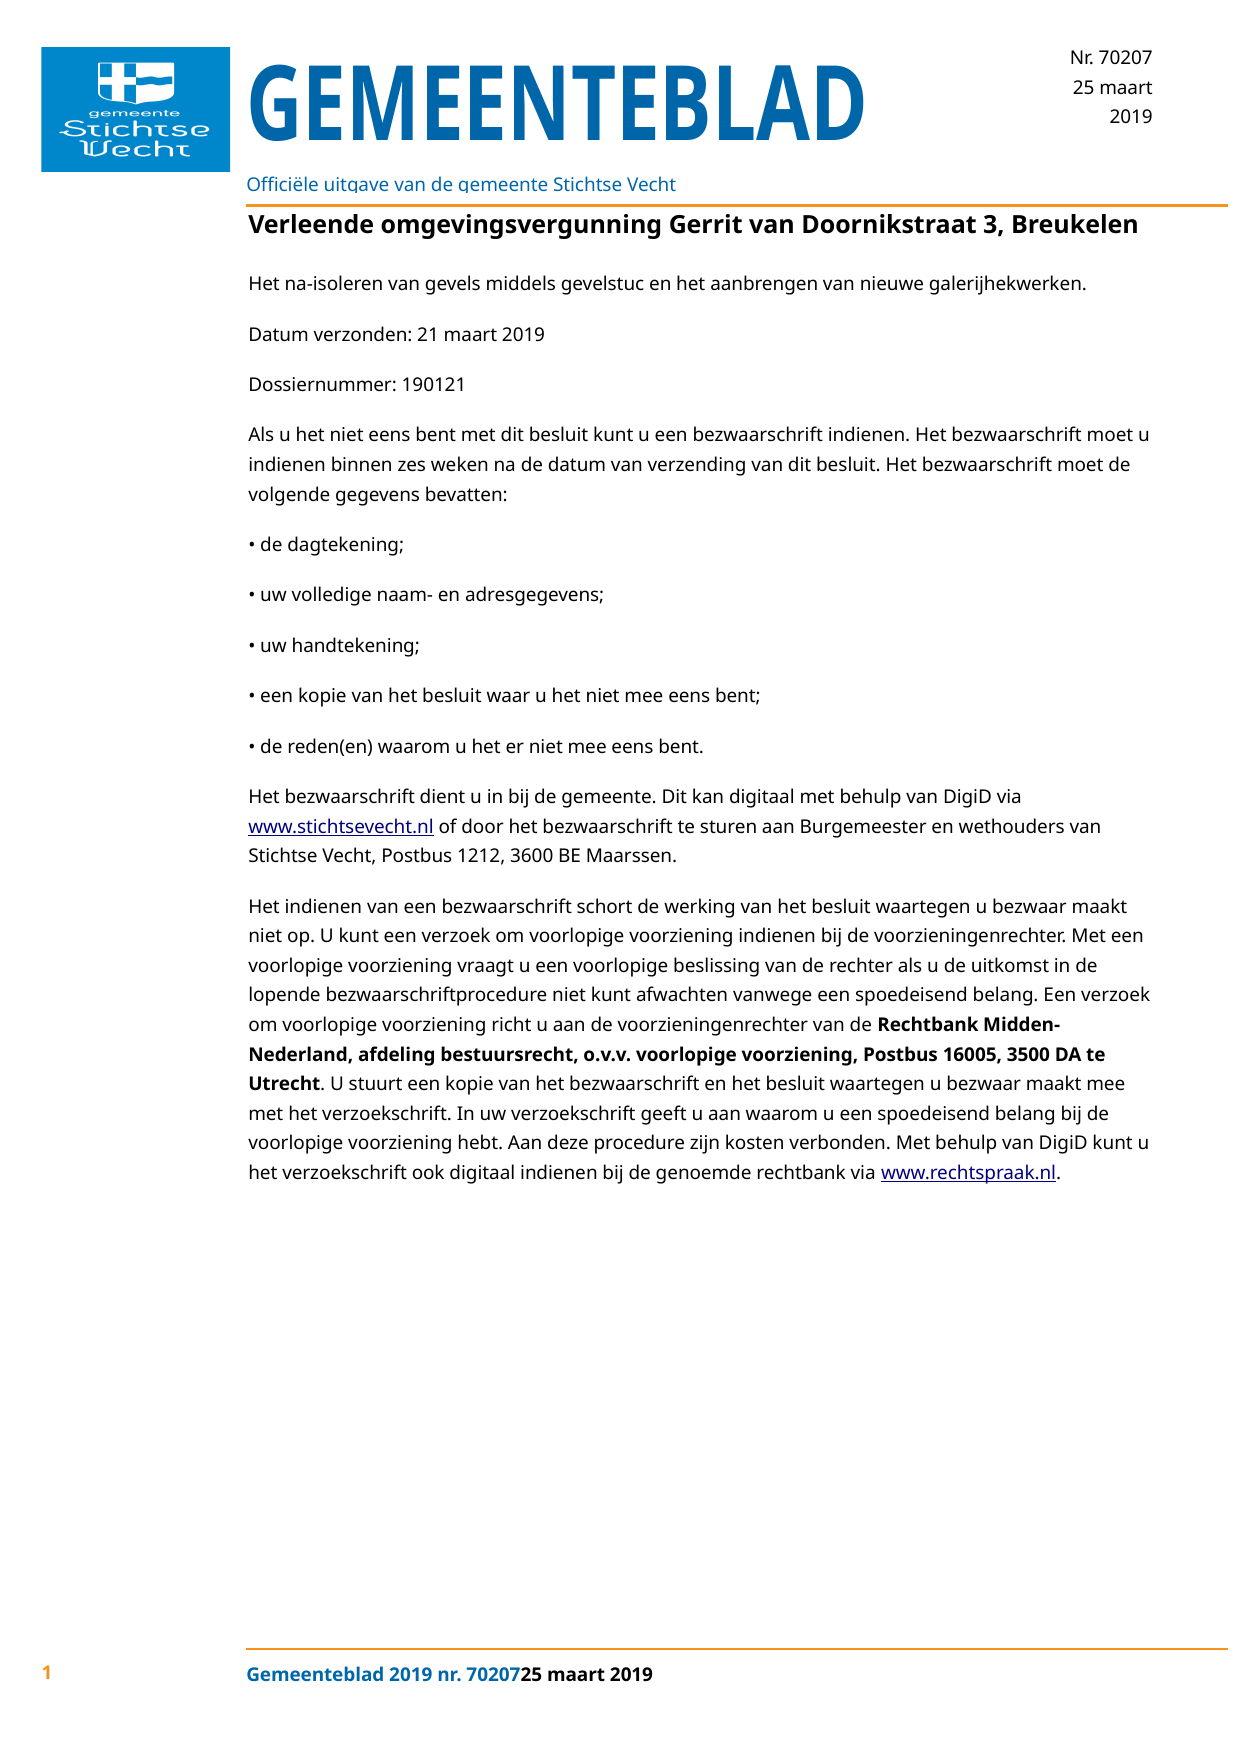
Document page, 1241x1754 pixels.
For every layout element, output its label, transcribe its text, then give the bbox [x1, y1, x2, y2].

text • de reden(en) waarom u het er niet mee eens bent. [248, 733, 1152, 758]
text Het bezwaarschrift dient u in bij de gemeente. Dit kan digitaal met behulp van DigiD via www.stichtsevecht.nl of door het bezwaarschrift te sturen aan Burgemeester en wethouders van Stichtse Vecht, Postbus 1212, 3600 BE Maarssen. [248, 783, 1152, 868]
text • de dagtekening; [248, 531, 1152, 557]
text • uw handtekening; [248, 632, 1152, 658]
text • uw volledige naam- en adresgegevens; [248, 582, 1152, 607]
text Datum verzonden: 21 maart 2019 [248, 321, 1152, 346]
text • een kopie van het besluit waar u het niet mee eens bent; [248, 682, 1152, 708]
text Dossiernummer: 190121 [248, 371, 1152, 397]
text Het indienen van een bezwaarschrift schort de werking van het besluit waartegen u bezwaar maakt niet op. U kunt een verzoek om voorlopige voorziening indienen bij de voorzieningenrechter. Met een voorlopige voorziening vraagt u een voorlopige beslissing van de rechter als u de uitkomst in de lopende bezwaarschriftprocedure niet kunt afwachten vanwege een spoedeisend belang. Een verzoek om voorlopige voorziening richt u aan de voorzieningenrechter van de Rechtbank Midden-Nederland, afdeling bestuursrecht, o.v.v. voorlopige voorziening, Postbus 16005, 3500 DA te Utrecht. U stuurt een kopie van het bezwaarschrift en het besluit waartegen u bezwaar maakt mee met het verzoekschrift. In uw verzoekschrift geeft u aan waarom u een spoedeisend belang bij de voorlopige voorziening hebt. Aan deze procedure zijn kosten verbonden. Met behulp van DigiD kunt u het verzoekschrift ook digitaal indienen bij de genoemde rechtbank via www.rechtspraak.nl. [248, 893, 1152, 1185]
text Het na-isoleren van gevels middels gevelstuc en het aanbrengen van nieuwe galerijhekwerken. [248, 270, 1152, 296]
text Verleende omgevingsvergunning Gerrit van Doornikstraat 3, Breukelen [248, 207, 1152, 241]
text Als u het niet eens bent met dit besluit kunt u een bezwaarschrift indienen. Het bezwaarschrift moet u indienen binnen zes weken na de datum van verzending van dit besluit. Het bezwaarschrift moet de volgende gegevens bevatten: [248, 422, 1152, 506]
picture [137, 63, 174, 103]
picture [99, 63, 135, 101]
